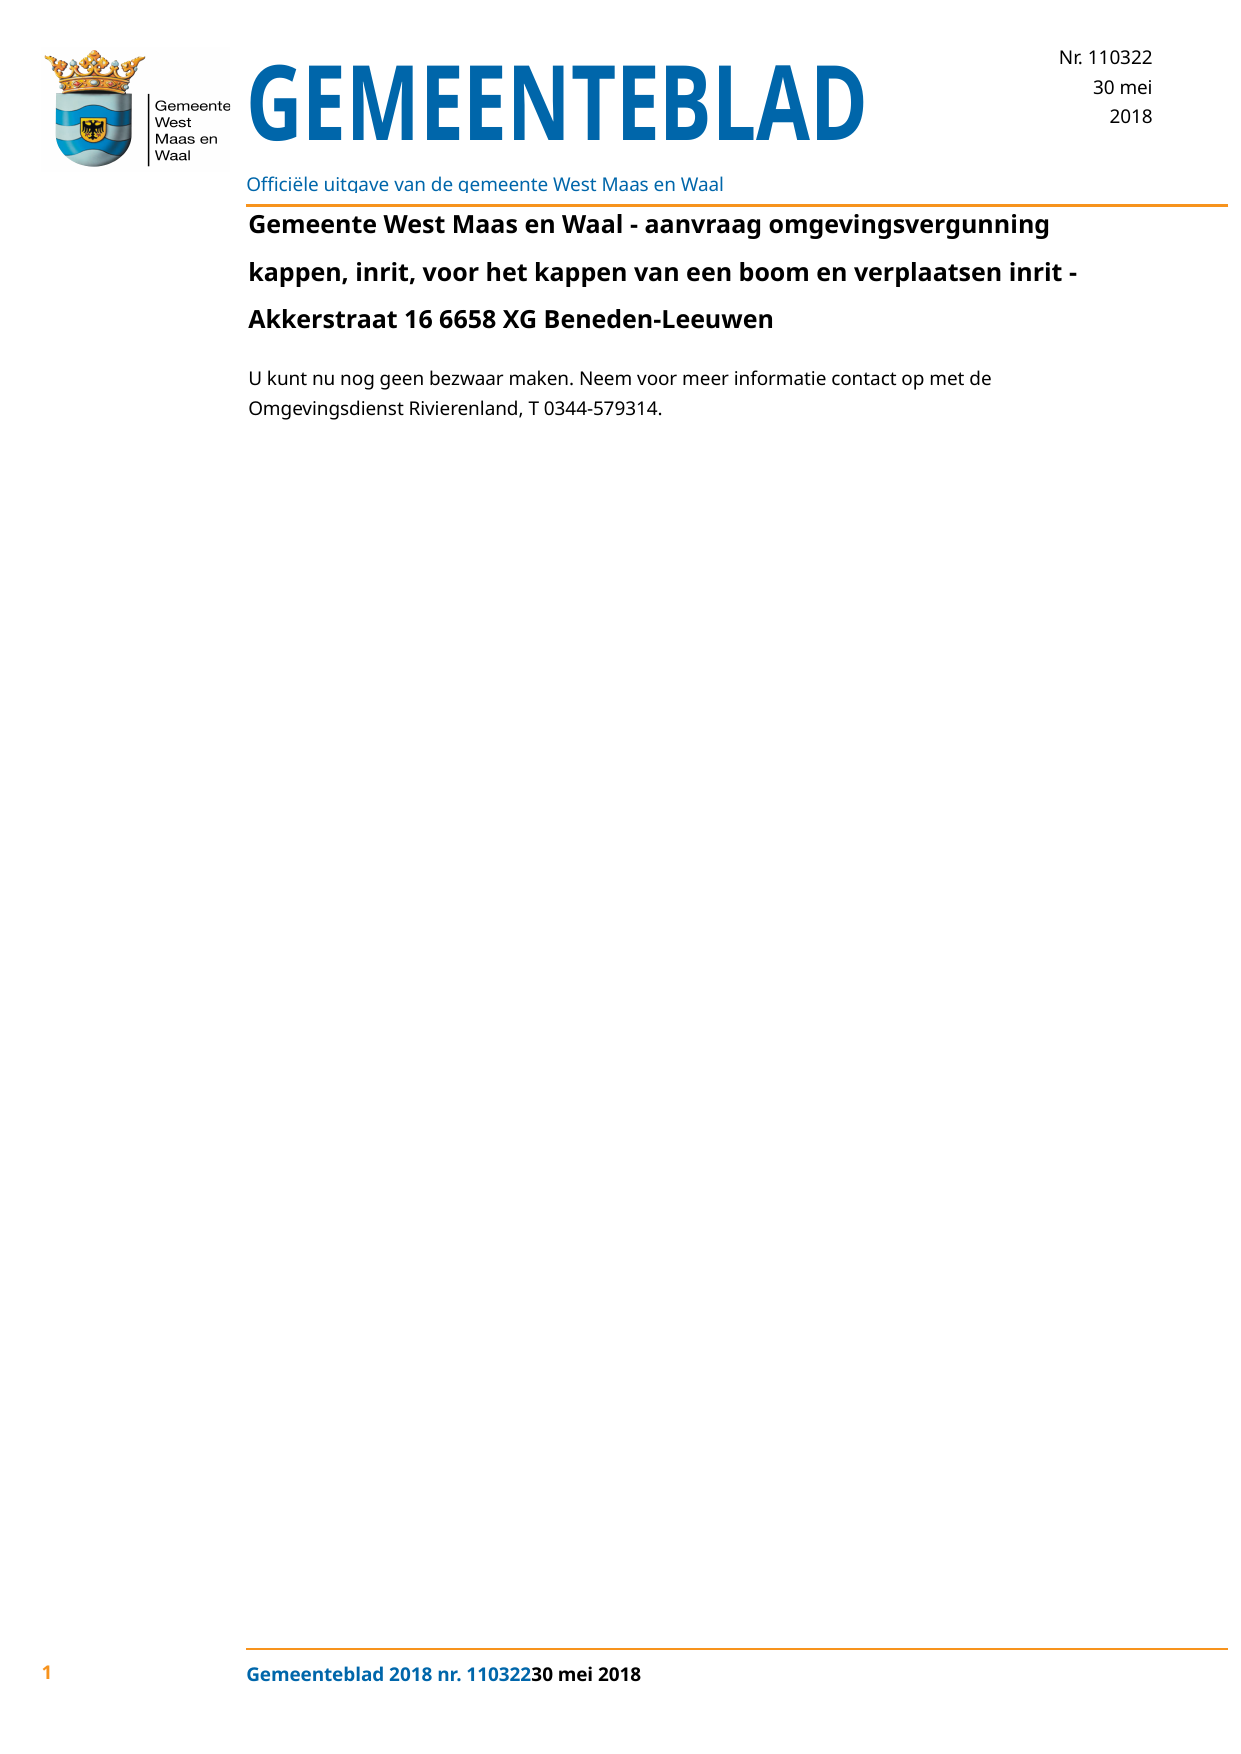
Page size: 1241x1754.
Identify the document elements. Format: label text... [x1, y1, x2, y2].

picture [41, 47, 231, 172]
text U kunt nu nog geen bezwaar maken. Neem voor meer informatie contact op met de Omgevingsdienst Rivierenland, T 0344-579314. [248, 366, 1152, 421]
text Gemeente West Maas en Waal - aanvraag omgevingsvergunning kappen, inrit, voor het kappen van een boom en verplaatsen inrit - Akkerstraat 16 6658 XG Beneden-Leeuwen [248, 207, 1152, 336]
